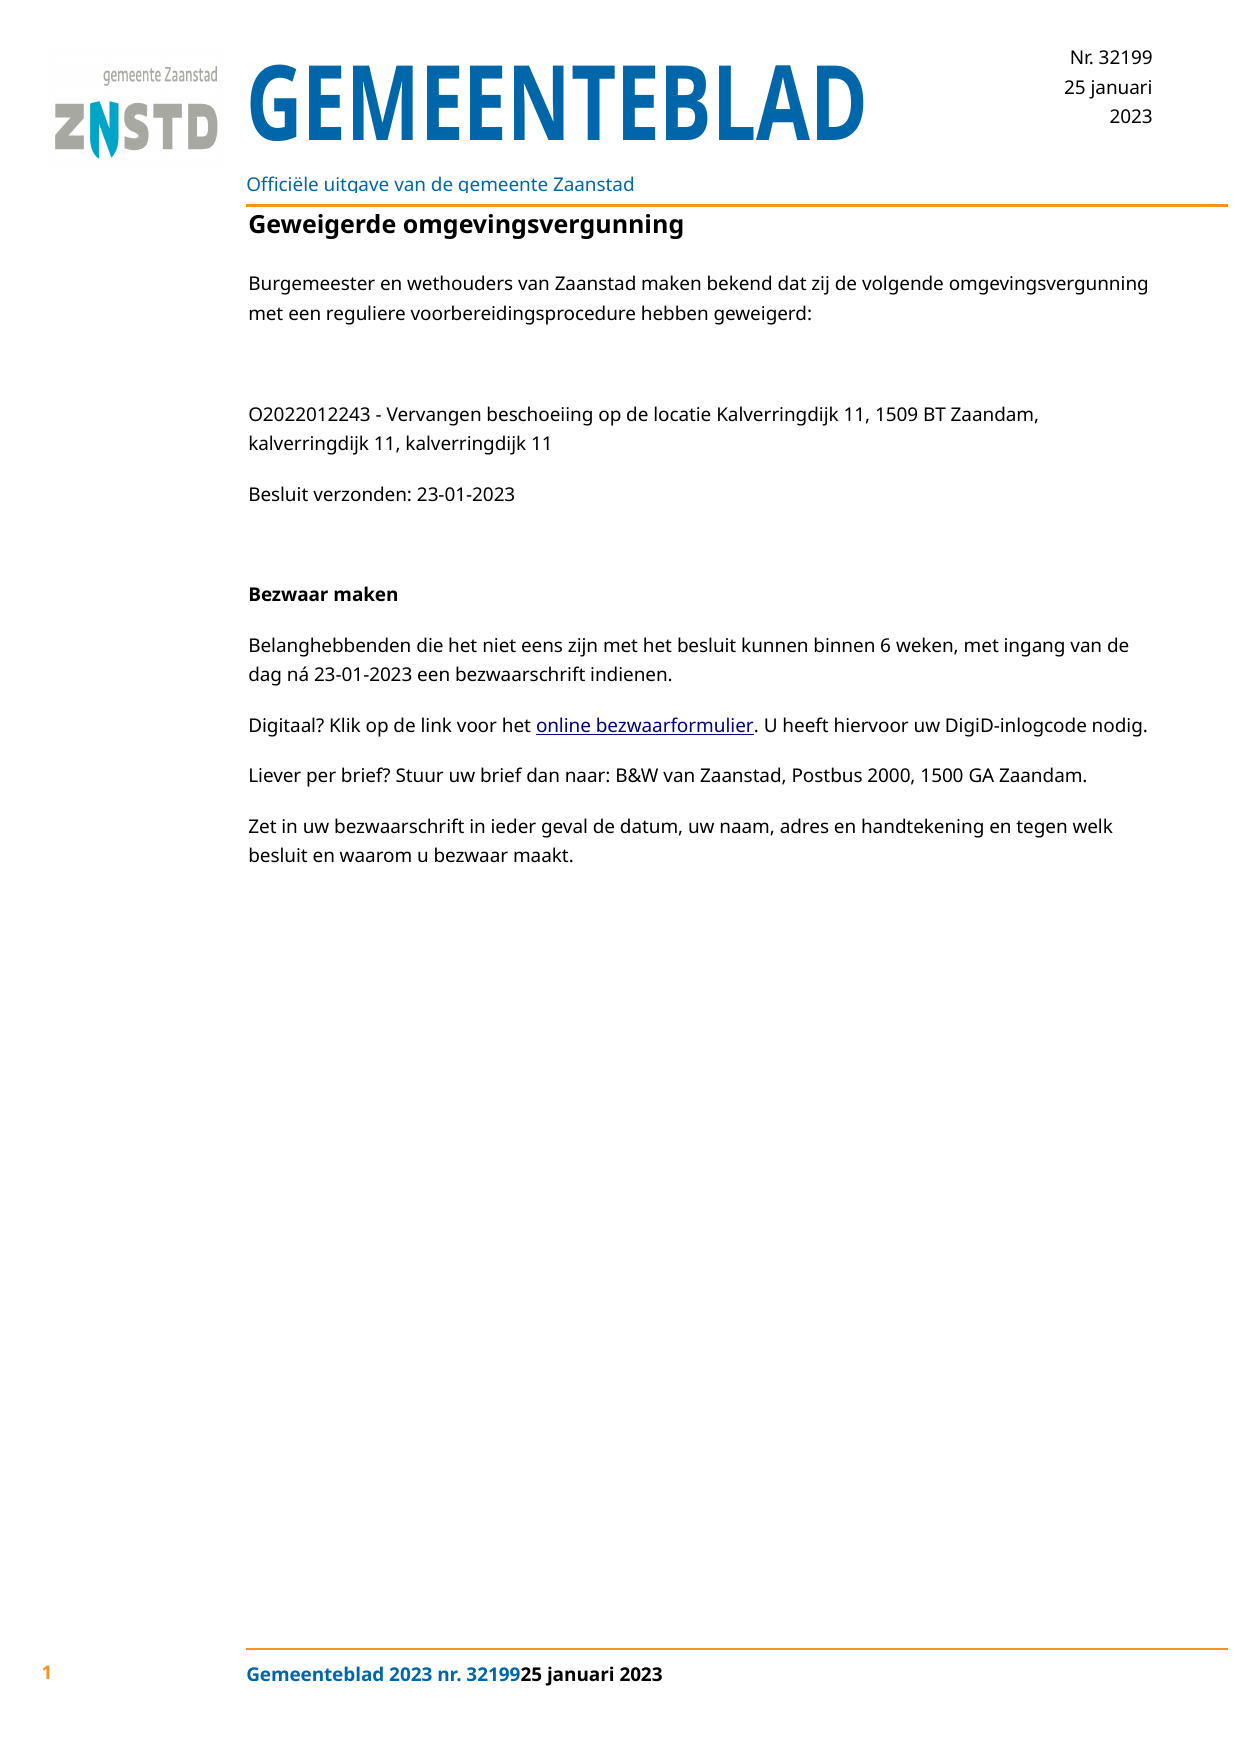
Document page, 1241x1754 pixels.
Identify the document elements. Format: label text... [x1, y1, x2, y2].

text Liever per brief? Stuur uw brief dan naar: B&W van Zaanstad, Postbus 2000, 1500 GA Zaandam. [248, 762, 1152, 788]
text Besluit verzonden: 23-01-2023 [248, 481, 1152, 506]
text Geweigerde omgevingsvergunning [248, 207, 1152, 241]
text Bezwaar maken [248, 582, 1152, 607]
picture [41, 47, 231, 172]
text Burgemeester en wethouders van Zaanstad maken bekend dat zij de volgende omgevingsvergunning met een reguliere voorbereidingsprocedure hebben geweigerd: [248, 270, 1152, 326]
text Belanghebbenden die het niet eens zijn met het besluit kunnen binnen 6 weken, met ingang van de dag ná 23-01-2023 een bezwaarschrift indienen. [248, 632, 1152, 687]
text O2022012243 - Vervangen beschoeiing op de locatie Kalverringdijk 11, 1509 BT Zaandam, kalverringdijk 11, kalverringdijk 11 [248, 401, 1152, 456]
text Digitaal? Klik op de link voor het online bezwaarformulier. U heeft hiervoor uw DigiD-inlogcode nodig. [248, 712, 1152, 738]
text Zet in uw bezwaarschrift in ieder geval de datum, uw naam, adres en handtekening en tegen welk besluit en waarom u bezwaar maakt. [248, 813, 1152, 868]
